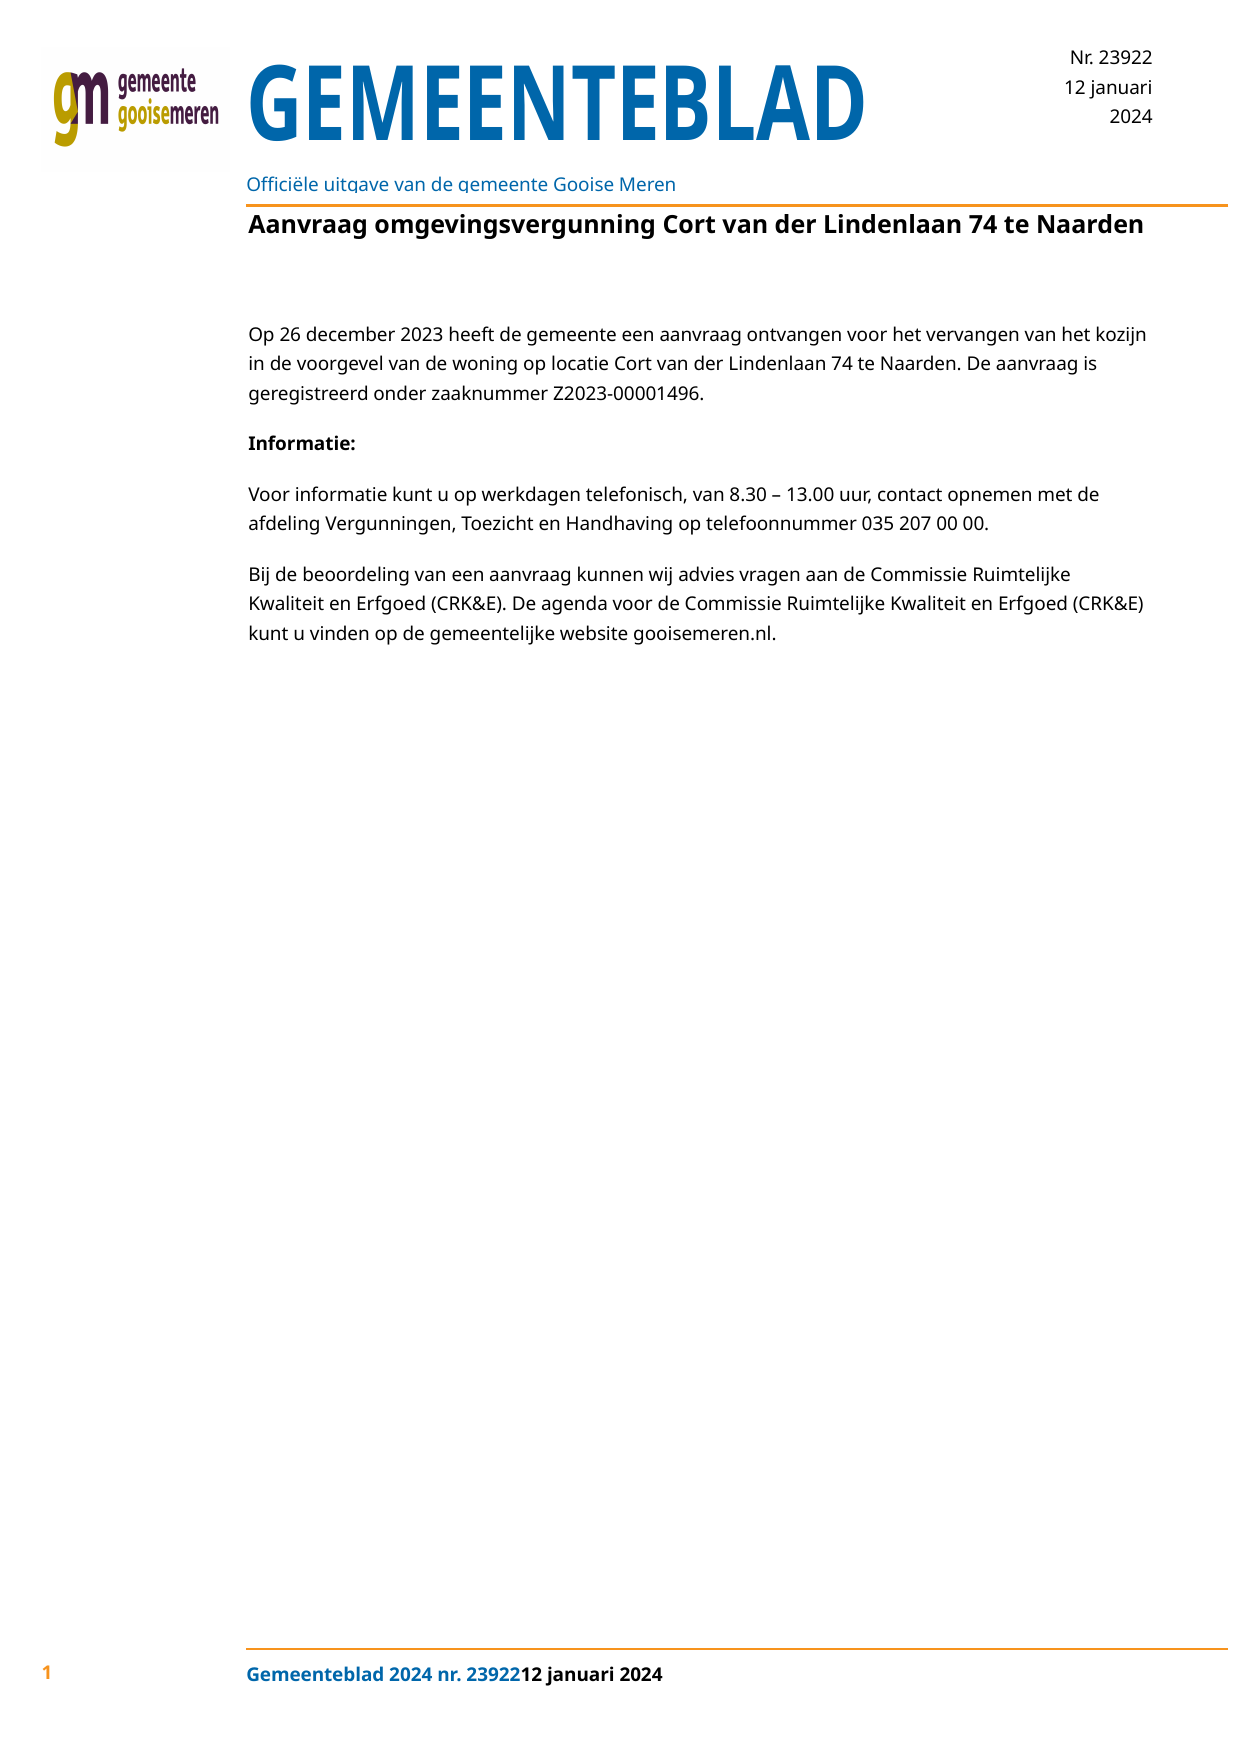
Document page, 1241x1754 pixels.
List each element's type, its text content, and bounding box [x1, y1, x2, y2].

picture [41, 47, 231, 172]
text Informatie: [248, 430, 1152, 456]
text Voor informatie kunt u op werkdagen telefonisch, van 8.30 – 13.00 uur, contact opnemen met de afdeling Vergunningen, Toezicht en Handhaving op telefoonnummer 035 207 00 00. [248, 481, 1152, 536]
text Bij de beoordeling van een aanvraag kunnen wij advies vragen aan de Commissie Ruimtelijke Kwaliteit en Erfgoed (CRK&E). De agenda voor de Commissie Ruimtelijke Kwaliteit en Erfgoed (CRK&E) kunt u vinden op de gemeentelijke website gooisemeren.nl. [248, 561, 1152, 646]
text Aanvraag omgevingsvergunning Cort van der Lindenlaan 74 te Naarden [248, 207, 1152, 241]
text Op 26 december 2023 heeft de gemeente een aanvraag ontvangen voor het vervangen van het kozijn in de voorgevel van de woning op locatie Cort van der Lindenlaan 74 te Naarden. De aanvraag is geregistreerd onder zaaknummer Z2023-00001496. [248, 321, 1152, 406]
